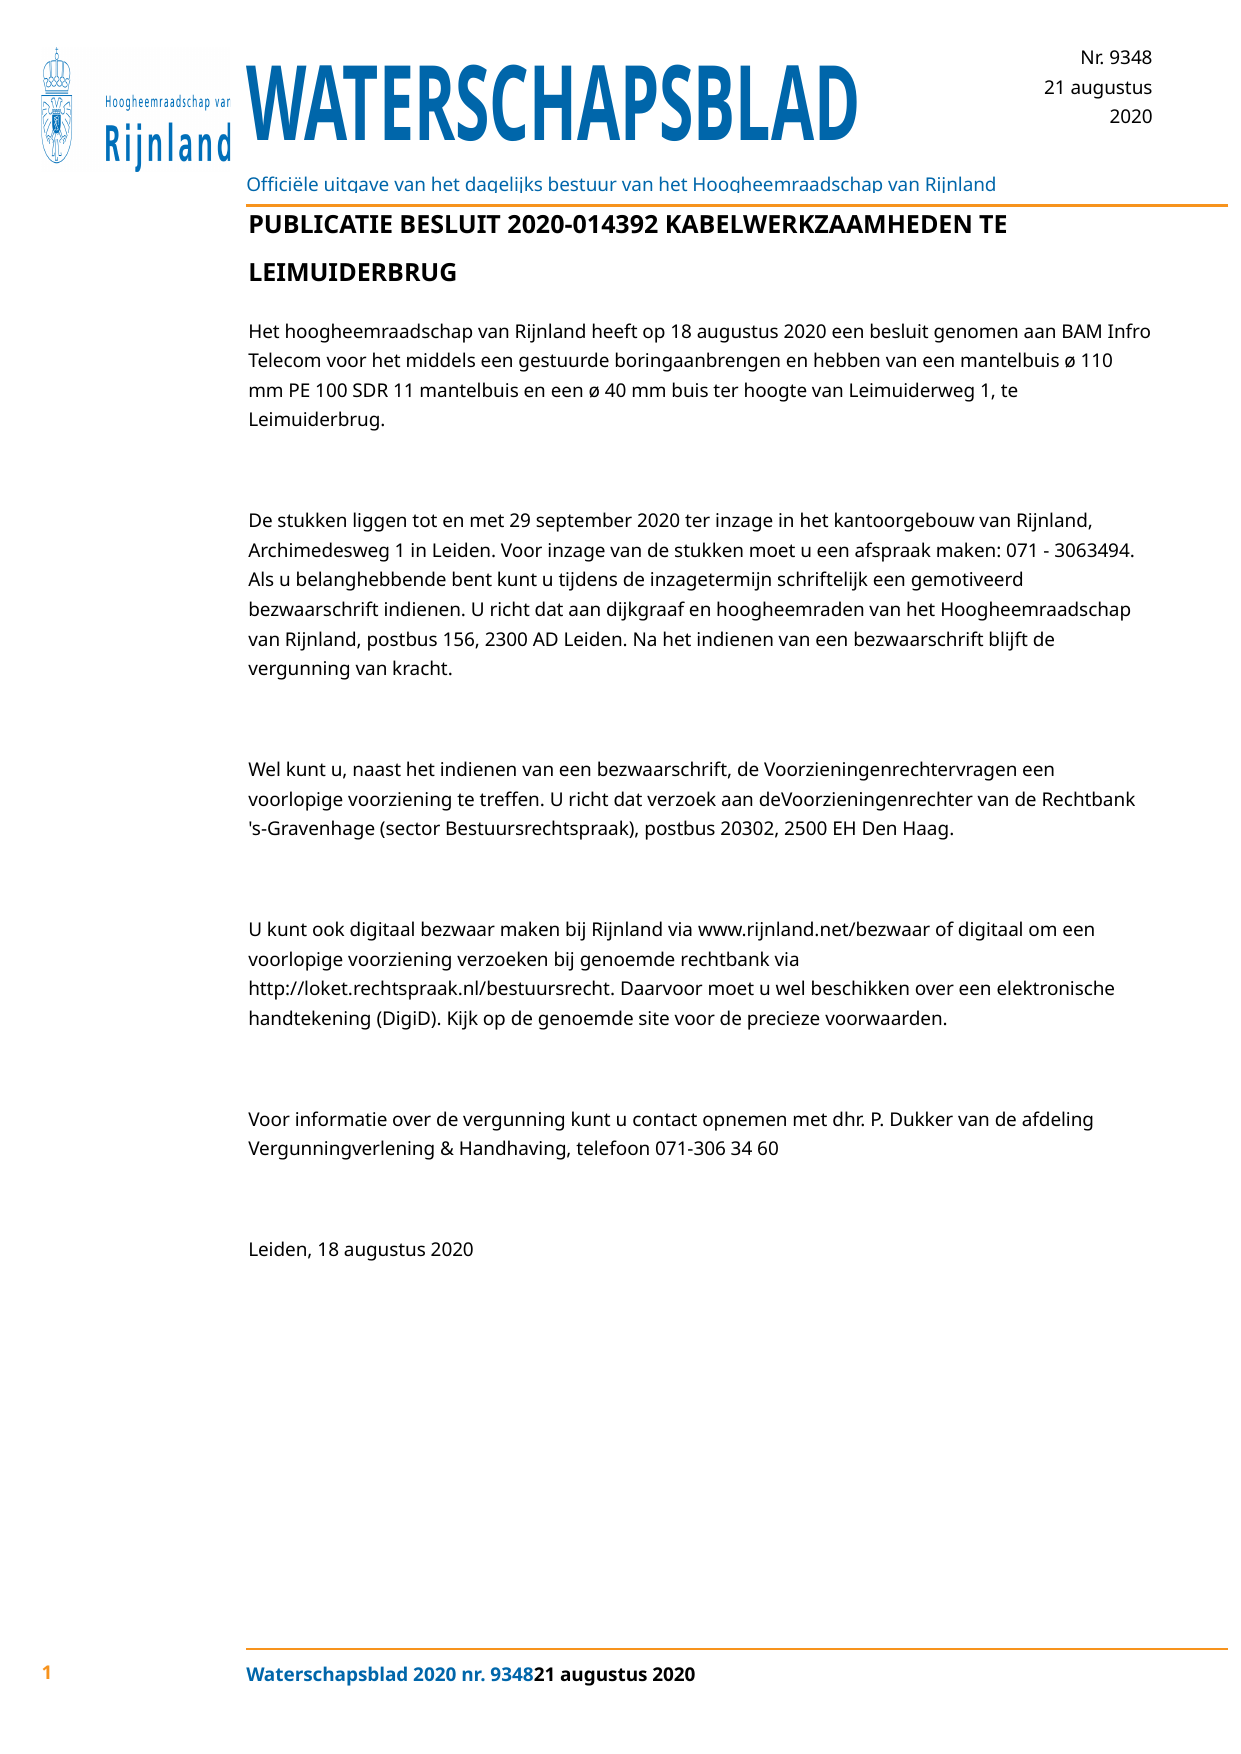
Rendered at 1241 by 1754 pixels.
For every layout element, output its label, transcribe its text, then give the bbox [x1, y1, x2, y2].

text De stukken liggen tot en met 29 september 2020 ter inzage in het kantoorgebouw van Rijnland, Archimedesweg 1 in Leiden. Voor inzage van de stukken moet u een afspraak maken: 071 - 3063494. Als u belanghebbende bent kunt u tijdens de inzagetermijn schriftelijk een gemotiveerd bezwaarschrift indienen. U richt dat aan dijkgraaf en hoogheemraden van het Hoogheemraadschap van Rijnland, postbus 156, 2300 AD Leiden. Na het indienen van een bezwaarschrift blijft de vergunning van kracht. [248, 507, 1152, 681]
text Voor informatie over de vergunning kunt u contact opnemen met dhr. P. Dukker van de afdeling Vergunningverlening & Handhaving, telefoon 071-306 34 60 [248, 1106, 1152, 1161]
text PUBLICATIE BESLUIT 2020-014392 KABELWERKZAAMHEDEN TE LEIMUIDERBRUG [248, 207, 1152, 288]
text Het hoogheemraadschap van Rijnland heeft op 18 augustus 2020 een besluit genomen aan BAM Infro Telecom voor het middels een gestuurde boringaanbrengen en hebben van een mantelbuis ø 110 mm PE 100 SDR 11 mantelbuis en een ø 40 mm buis ter hoogte van Leimuiderweg 1, te Leimuiderbrug. [248, 318, 1152, 432]
text Leiden, 18 augustus 2020 [248, 1236, 1152, 1262]
text U kunt ook digitaal bezwaar maken bij Rijnland via www.rijnland.net/bezwaar of digitaal om een voorlopige voorziening verzoeken bij genoemde rechtbank via http://loket.rechtspraak.nl/bestuursrecht. Daarvoor moet u wel beschikken over een elektronische handtekening (DigiD). Kijk op de genoemde site voor de precieze voorwaarden. [248, 916, 1152, 1031]
picture [41, 47, 231, 172]
text Wel kunt u, naast het indienen van een bezwaarschrift, de Voorzieningenrechtervragen een voorlopige voorziening te treffen. U richt dat verzoek aan deVoorzieningenrechter van de Rechtbank 's-Gravenhage (sector Bestuursrechtspraak), postbus 20302, 2500 EH Den Haag. [248, 756, 1152, 841]
